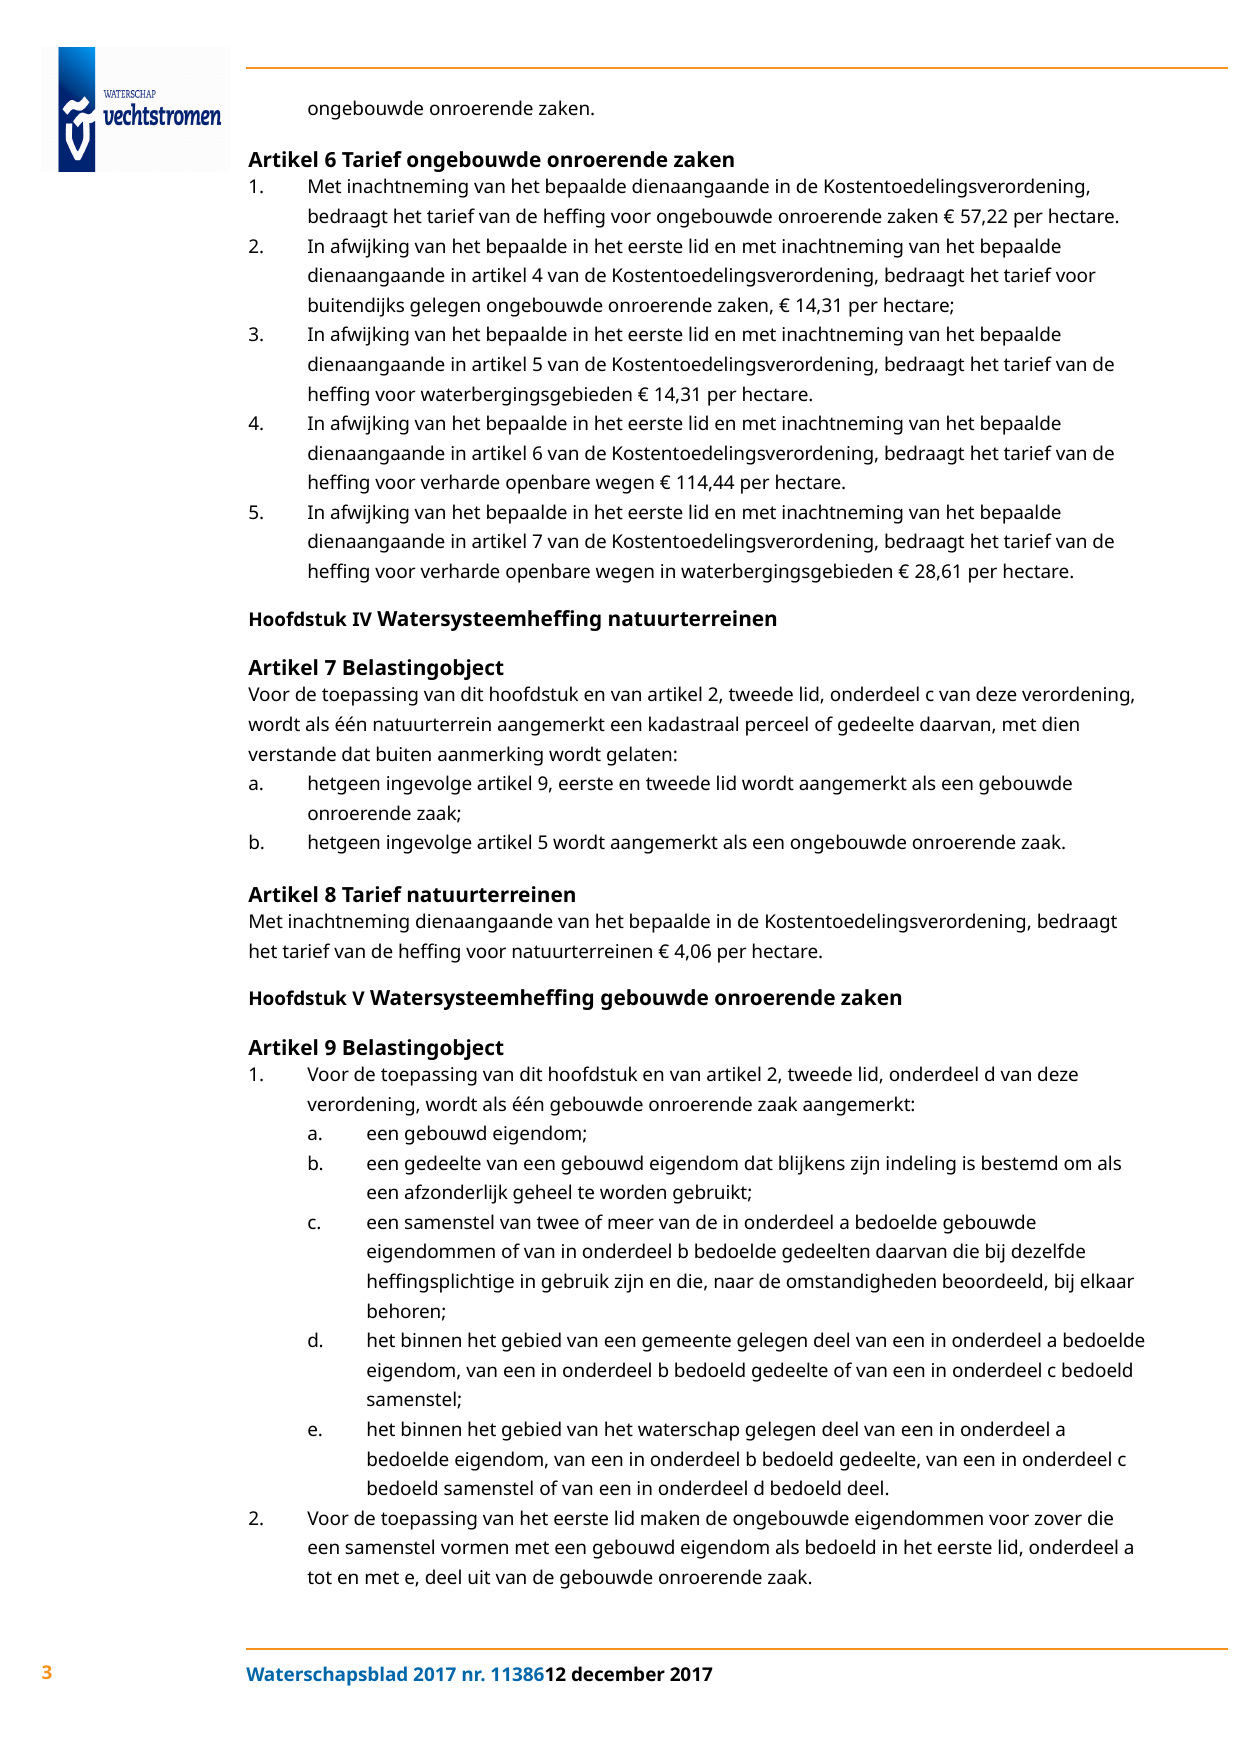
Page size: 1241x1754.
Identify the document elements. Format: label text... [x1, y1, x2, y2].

list ongebouwde onroerende zaken. [248, 95, 1152, 121]
list het binnen het gebied van een gemeente gelegen deel van een in onderdeel a bedoelde eigendom, van een in onderdeel b bedoeld gedeelte of van een in onderdeel c bedoeld samenstel; [307, 1327, 1152, 1412]
text Artikel 8 Tarief natuurterreinen [248, 880, 1152, 908]
text Voor de toepassing van dit hoofdstuk en van artikel 2, tweede lid, onderdeel c van deze verordening, wordt als één natuurterrein aangemerkt een kadastraal perceel of gedeelte daarvan, met dien verstande dat buiten aanmerking wordt gelaten: [248, 682, 1152, 766]
list hetgeen ingevolge artikel 5 wordt aangemerkt als een ongebouwde onroerende zaak. [248, 829, 1152, 855]
list In afwijking van het bepaalde in het eerste lid en met inachtneming van het bepaalde dienaangaande in artikel 6 van de Kostentoedelingsverordening, bedraagt het tarief van de heffing voor verharde openbare wegen € 114,44 per hectare. [248, 410, 1152, 495]
text Artikel 7 Belastingobject [248, 653, 1152, 682]
list Met inachtneming van het bepaalde dienaangaande in de Kostentoedelingsverordening, bedraagt het tarief van de heffing voor ongebouwde onroerende zaken € 57,22 per hectare. [248, 174, 1152, 229]
list een gebouwd eigendom; [307, 1120, 1152, 1146]
text Hoofdstuk IV Watersysteemheffing natuurterreinen [248, 604, 1152, 632]
list een gedeelte van een gebouwd eigendom dat blijkens zijn indeling is bestemd om als een afzonderlijk geheel te worden gebruikt; [307, 1150, 1152, 1205]
list Voor de toepassing van het eerste lid maken de ongebouwde eigendommen voor zover die een samenstel vormen met een gebouwd eigendom als bedoeld in het eerste lid, onderdeel a tot en met e, deel uit van de gebouwde onroerende zaak. [248, 1505, 1152, 1590]
text Artikel 6 Tarief ongebouwde onroerende zaken [248, 145, 1152, 174]
list In afwijking van het bepaalde in het eerste lid en met inachtneming van het bepaalde dienaangaande in artikel 7 van de Kostentoedelingsverordening, bedraagt het tarief van de heffing voor verharde openbare wegen in waterbergingsgebieden € 28,61 per hectare. [248, 499, 1152, 584]
list Voor de toepassing van dit hoofdstuk en van artikel 2, tweede lid, onderdeel d van deze verordening, wordt als één gebouwde onroerende zaak aangemerkt: [248, 1061, 1152, 1117]
list hetgeen ingevolge artikel 9, eerste en tweede lid wordt aangemerkt als een gebouwde onroerende zaak; [248, 770, 1152, 826]
list In afwijking van het bepaalde in het eerste lid en met inachtneming van het bepaalde dienaangaande in artikel 5 van de Kostentoedelingsverordening, bedraagt het tarief van de heffing voor waterbergingsgebieden € 14,31 per hectare. [248, 322, 1152, 406]
picture [41, 47, 231, 172]
text Met inachtneming dienaangaande van het bepaalde in de Kostentoedelingsverordening, bedraagt het tarief van de heffing voor natuurterreinen € 4,06 per hectare. [248, 908, 1152, 964]
list In afwijking van het bepaalde in het eerste lid en met inachtneming van het bepaalde dienaangaande in artikel 4 van de Kostentoedelingsverordening, bedraagt het tarief voor buitendijks gelegen ongebouwde onroerende zaken, € 14,31 per hectare; [248, 233, 1152, 318]
text Artikel 9 Belastingobject [248, 1033, 1152, 1061]
list een samenstel van twee of meer van de in onderdeel a bedoelde gebouwde eigendommen of van in onderdeel b bedoelde gedeelten daarvan die bij dezelfde heffingsplichtige in gebruik zijn en die, naar de omstandigheden beoordeeld, bij elkaar behoren; [307, 1209, 1152, 1324]
list het binnen het gebied van het waterschap gelegen deel van een in onderdeel a bedoelde eigendom, van een in onderdeel b bedoeld gedeelte, van een in onderdeel c bedoeld samenstel of van een in onderdeel d bedoeld deel. [307, 1416, 1152, 1501]
text Hoofdstuk V Watersysteemheffing gebouwde onroerende zaken [248, 983, 1152, 1012]
